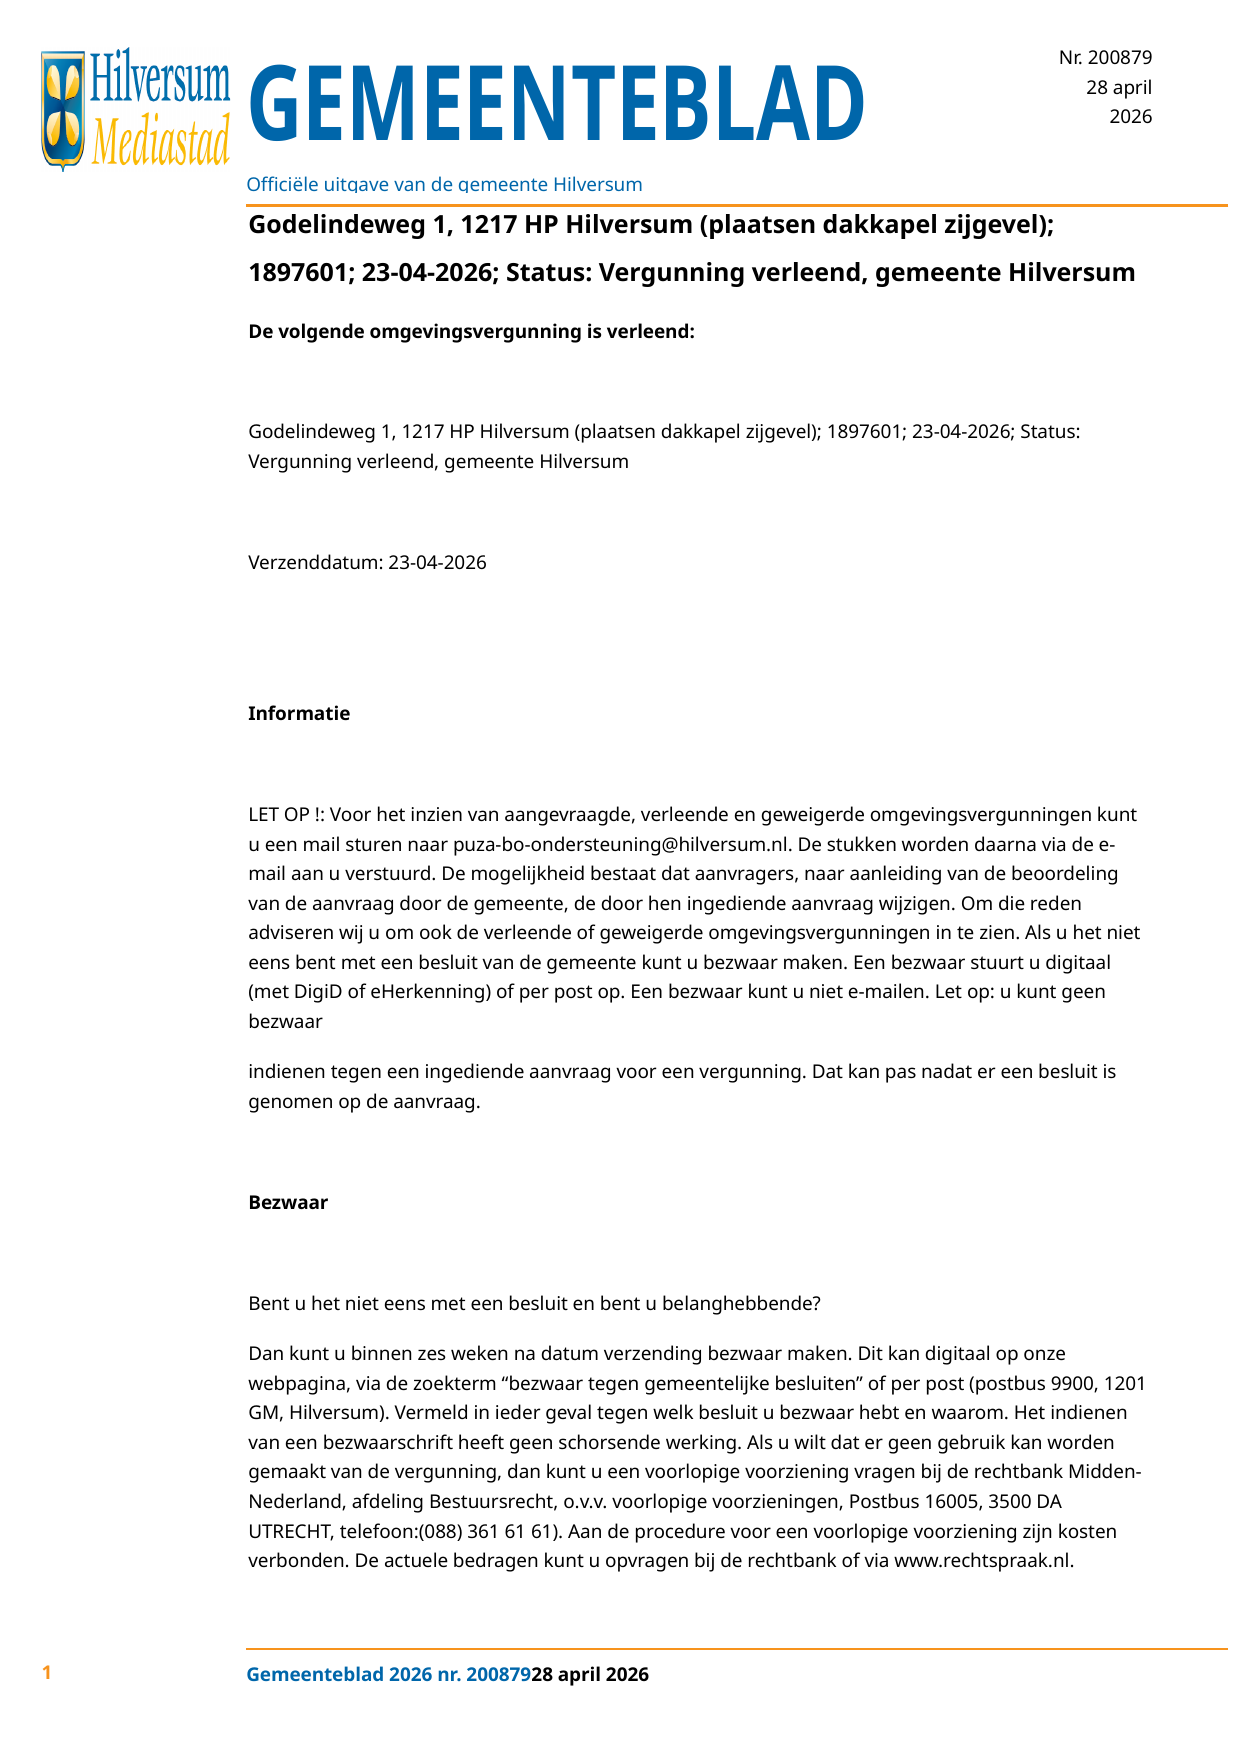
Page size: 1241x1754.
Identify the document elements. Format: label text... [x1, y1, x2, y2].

picture [41, 47, 231, 172]
text Bezwaar [248, 1189, 1152, 1215]
text LET OP !: Voor het inzien van aangevraagde, verleende en geweigerde omgevingsvergunningen kunt u een mail sturen naar puza-bo-ondersteuning@hilversum.nl. De stukken worden daarna via de e-mail aan u verstuurd. De mogelijkheid bestaat dat aanvragers, naar aanleiding van de beoordeling van de aanvraag door de gemeente, de door hen ingediende aanvraag wijzigen. Om die reden adviseren wij u om ook de verleende of geweigerde omgevingsvergunningen in te zien. Als u het niet eens bent met een besluit van de gemeente kunt u bezwaar maken. Een bezwaar stuurt u digitaal (met DigiD of eHerkenning) of per post op. Een bezwaar kunt u niet e-mailen. Let op: u kunt geen bezwaar [248, 801, 1152, 1034]
text Godelindeweg 1, 1217 HP Hilversum (plaatsen dakkapel zijgevel); 1897601; 23-04-2026; Status: Vergunning verleend, gemeente Hilversum [248, 207, 1152, 288]
text Godelindeweg 1, 1217 HP Hilversum (plaatsen dakkapel zijgevel); 1897601; 23-04-2026; Status: Vergunning verleend, gemeente Hilversum [248, 419, 1152, 474]
text Informatie [248, 700, 1152, 726]
text Bent u het niet eens met een besluit en bent u belanghebbende? [248, 1290, 1152, 1316]
text indienen tegen een ingediende aanvraag voor een vergunning. Dat kan pas nadat er een besluit is genomen op de aanvraag. [248, 1059, 1152, 1114]
text Verzenddatum: 23-04-2026 [248, 549, 1152, 575]
text Dan kunt u binnen zes weken na datum verzending bezwaar maken. Dit kan digitaal op onze webpagina, via de zoekterm “bezwaar tegen gemeentelijke besluiten” of per post (postbus 9900, 1201 GM, Hilversum). Vermeld in ieder geval tegen welk besluit u bezwaar hebt en waarom. Het indienen van een bezwaarschrift heeft geen schorsende werking. Als u wilt dat er geen gebruik kan worden gemaakt van de vergunning, dan kunt u een voorlopige voorziening vragen bij de rechtbank Midden-Nederland, afdeling Bestuursrecht, o.v.v. voorlopige voorzieningen, Postbus 16005, 3500 DA UTRECHT, telefoon:(088) 361 61 61). Aan de procedure voor een voorlopige voorziening zijn kosten verbonden. De actuele bedragen kunt u opvragen bij de rechtbank of via www.rechtspraak.nl. [248, 1340, 1152, 1573]
text De volgende omgevingsvergunning is verleend: [248, 318, 1152, 344]
